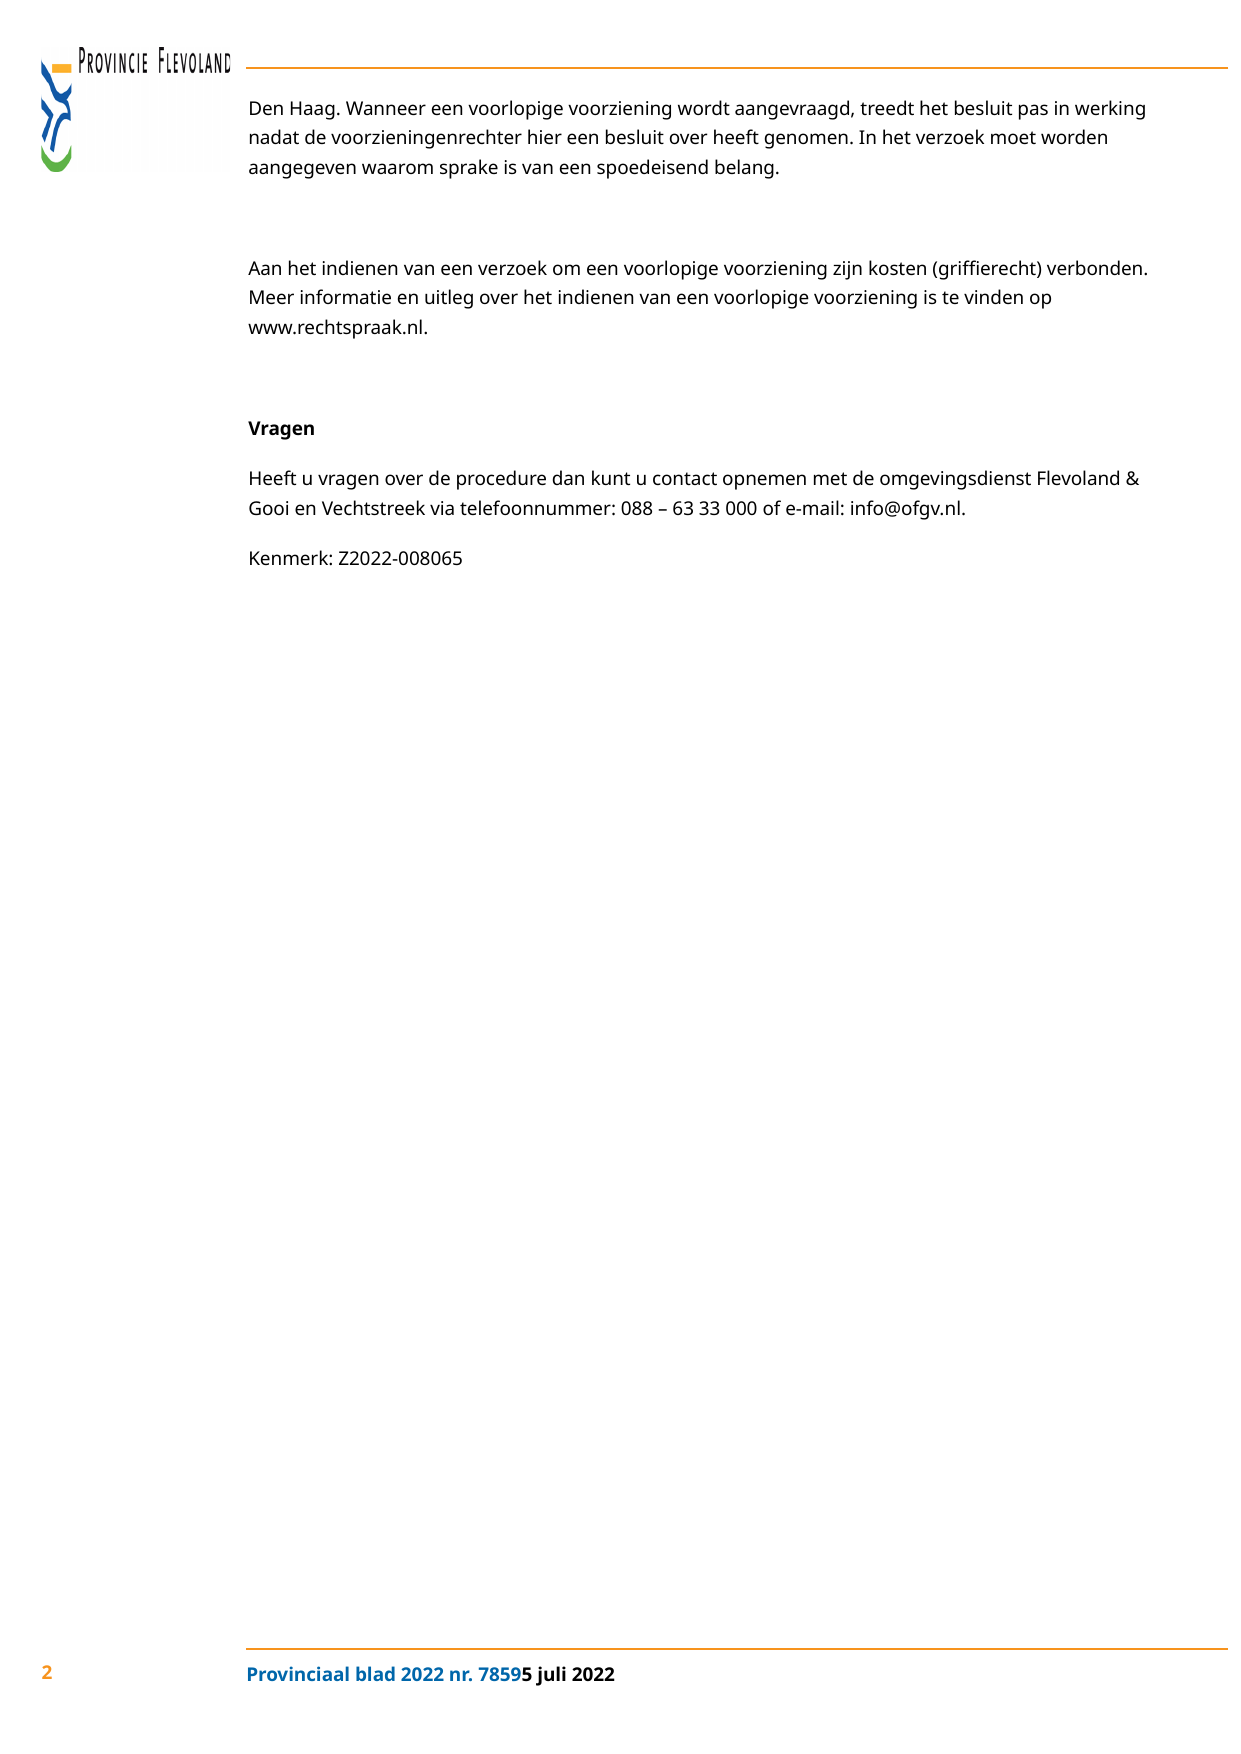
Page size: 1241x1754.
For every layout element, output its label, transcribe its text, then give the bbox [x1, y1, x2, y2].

text Aan het indienen van een verzoek om een voorlopige voorziening zijn kosten (griffierecht) verbonden. Meer informatie en uitleg over het indienen van een voorlopige voorziening is te vinden op www.rechtspraak.nl. [248, 255, 1152, 340]
picture [41, 47, 231, 172]
text Den Haag. Wanneer een voorlopige voorziening wordt aangevraagd, treedt het besluit pas in werking nadat de voorzieningenrechter hier een besluit over heeft genomen. In het verzoek moet worden aangegeven waarom sprake is van een spoedeisend belang. [248, 95, 1152, 180]
text Kenmerk: Z2022-008065 [248, 545, 1152, 571]
text Heeft u vragen over de procedure dan kunt u contact opnemen met de omgevingsdienst Flevoland & Gooi en Vechtstreek via telefoonnummer: 088 – 63 33 000 of e-mail: info@ofgv.nl. [248, 465, 1152, 521]
text Vragen [248, 415, 1152, 441]
